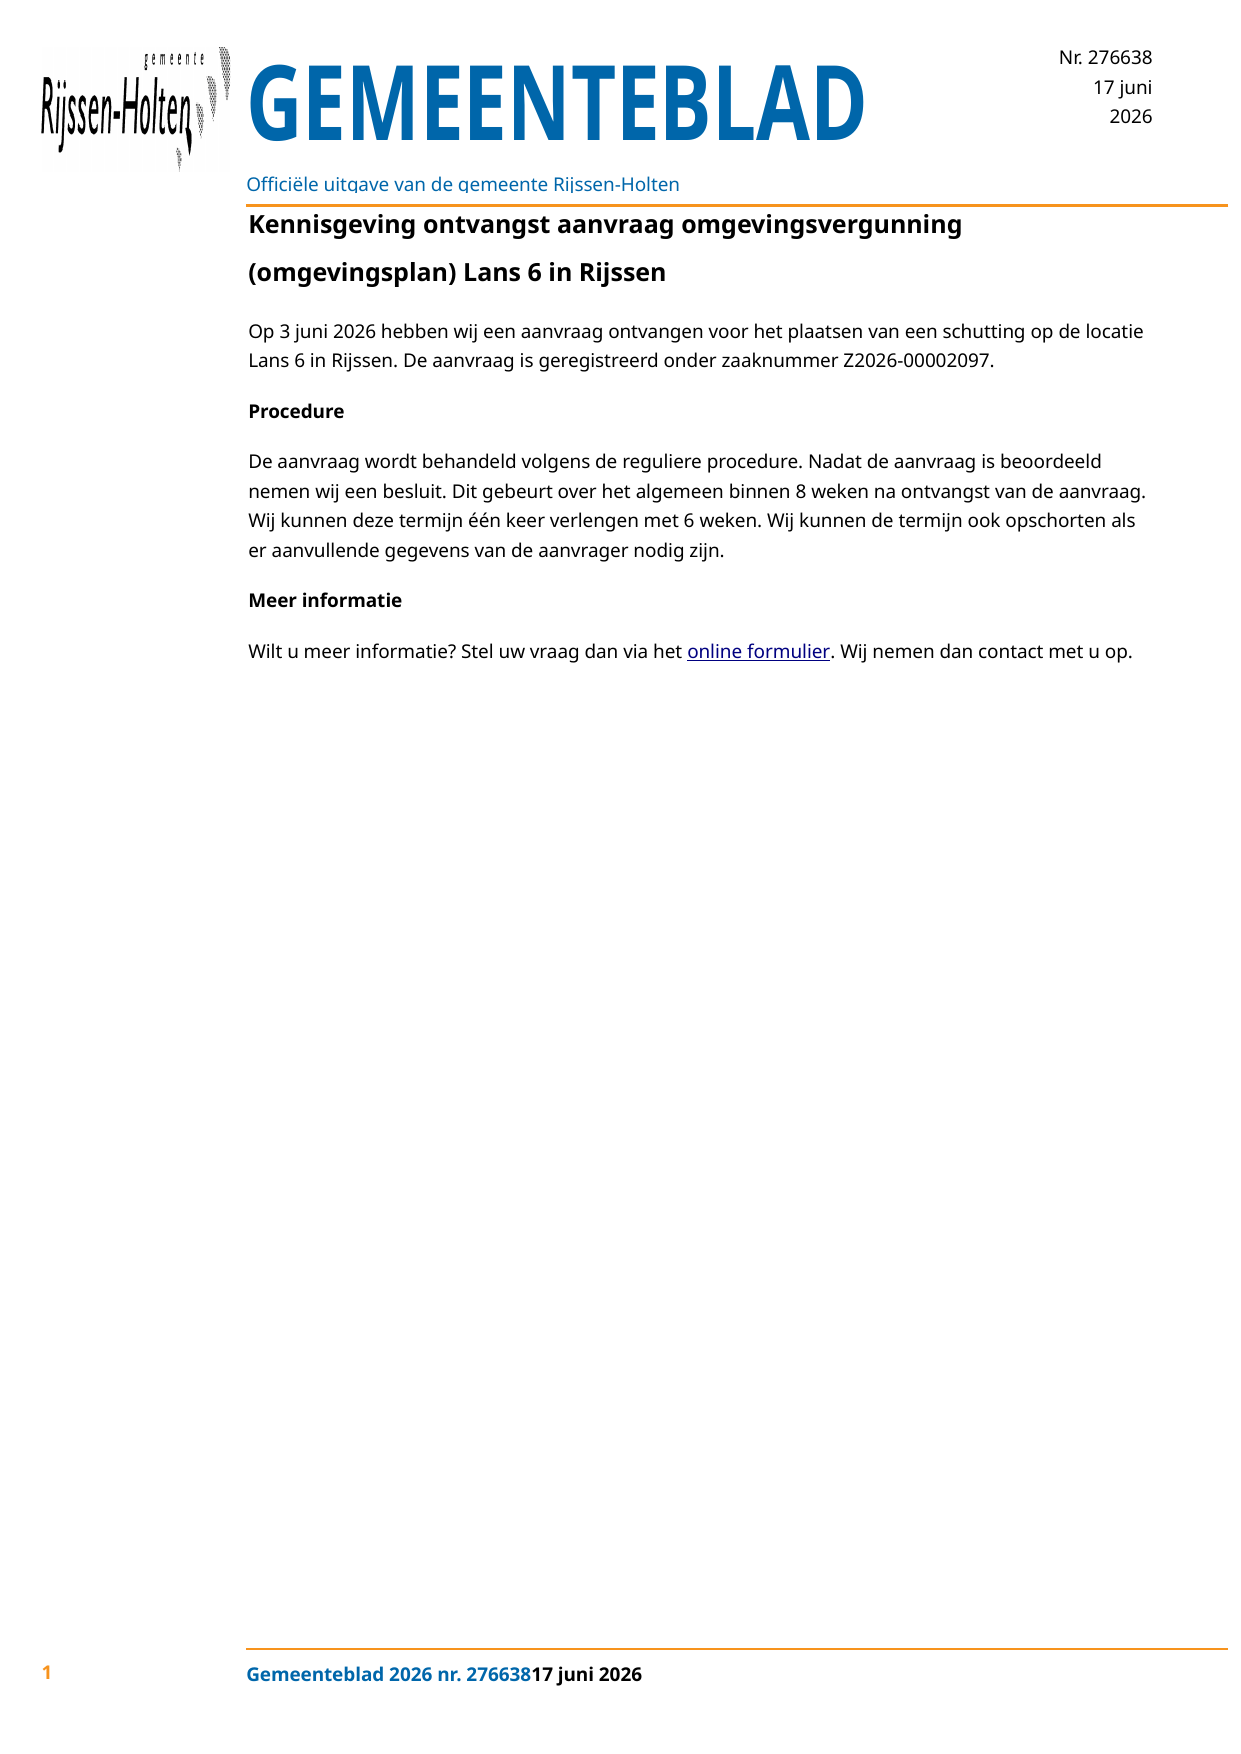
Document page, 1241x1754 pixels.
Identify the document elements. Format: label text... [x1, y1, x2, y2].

text De aanvraag wordt behandeld volgens de reguliere procedure. Nadat de aanvraag is beoordeeld nemen wij een besluit. Dit gebeurt over het algemeen binnen 8 weken na ontvangst van de aanvraag. Wij kunnen deze termijn één keer verlengen met 6 weken. Wij kunnen de termijn ook opschorten als er aanvullende gegevens van de aanvrager nodig zijn. [248, 448, 1152, 563]
picture [41, 47, 231, 172]
text Meer informatie [248, 587, 1152, 613]
text Kennisgeving ontvangst aanvraag omgevingsvergunning (omgevingsplan) Lans 6 in Rijssen [248, 207, 1152, 288]
text Procedure [248, 398, 1152, 424]
text Op 3 juni 2026 hebben wij een aanvraag ontvangen voor het plaatsen van een schutting op de locatie Lans 6 in Rijssen. De aanvraag is geregistreerd onder zaaknummer Z2026-00002097. [248, 318, 1152, 373]
text Wilt u meer informatie? Stel uw vraag dan via het online formulier. Wij nemen dan contact met u op. [248, 638, 1152, 664]
